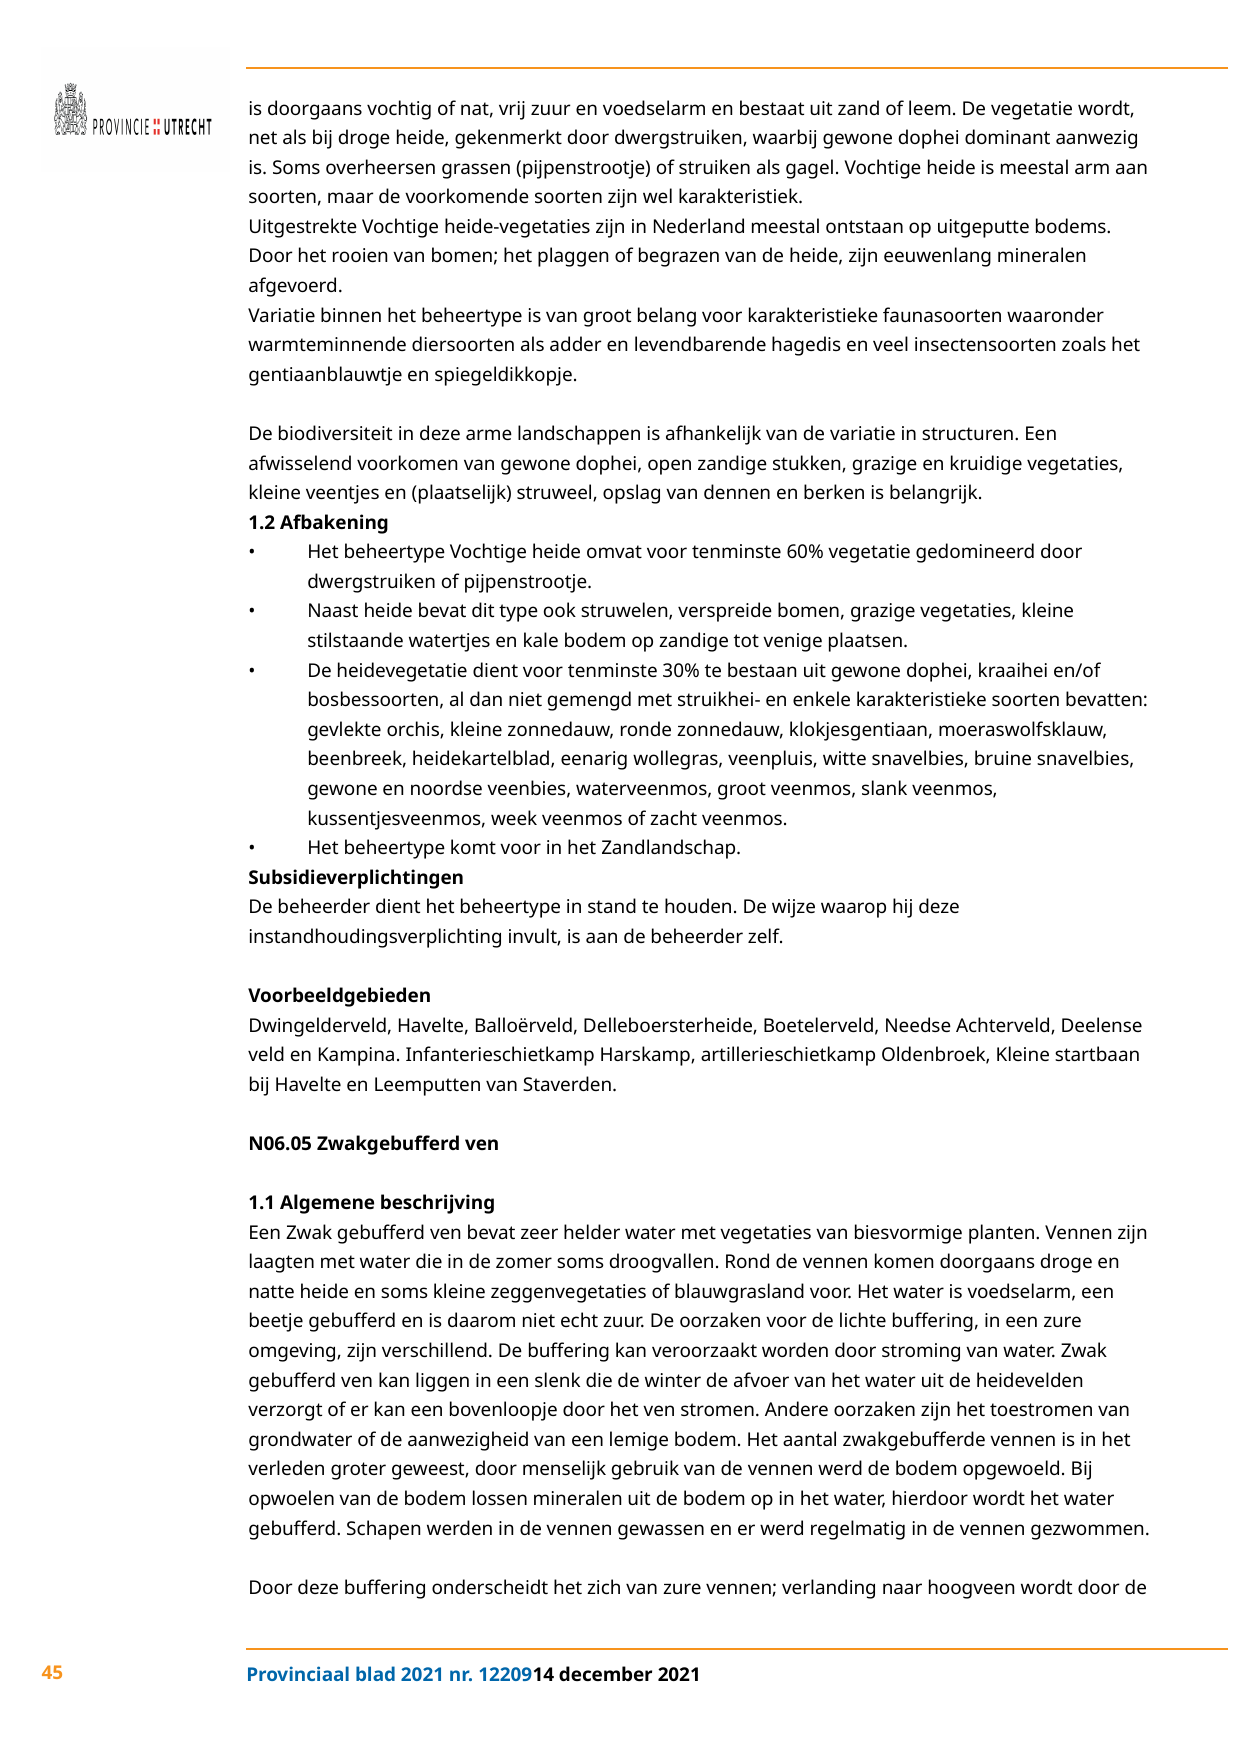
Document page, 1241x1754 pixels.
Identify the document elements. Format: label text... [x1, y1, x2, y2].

text De biodiversiteit in deze arme landschappen is afhankelijk van de variatie in structuren. Een afwisselend voorkomen van gewone dophei, open zandige stukken, grazige en kruidige vegetaties, kleine veentjes en (plaatselijk) struweel, opslag van dennen en berken is belangrijk. [248, 420, 1152, 505]
text N06.05 Zwakgebufferd ven [248, 1130, 1152, 1156]
text Variatie binnen het beheertype is van groot belang voor karakteristieke faunasoorten waaronder warmteminnende diersoorten als adder en levendbarende hagedis en veel insectensoorten zoals het gentiaanblauwtje en spiegeldikkopje. [248, 302, 1152, 387]
text De beheerder dient het beheertype in stand te houden. De wijze waarop hij deze instandhoudingsverplichting invult, is aan de beheerder zelf. [248, 893, 1152, 949]
text Een Zwak gebufferd ven bevat zeer helder water met vegetaties van biesvormige planten. Vennen zijn laagten met water die in de zomer soms droogvallen. Rond de vennen komen doorgaans droge en natte heide en soms kleine zeggenvegetaties of blauwgrasland voor. Het water is voedselarm, een beetje gebufferd en is daarom niet echt zuur. De oorzaken voor de lichte buffering, in een zure omgeving, zijn verschillend. De buffering kan veroorzaakt worden door stroming van water. Zwak gebufferd ven kan liggen in een slenk die de winter de afvoer van het water uit de heidevelden verzorgt of er kan een bovenloopje door het ven stromen. Andere oorzaken zijn het toestromen van grondwater of de aanwezigheid van een lemige bodem. Het aantal zwakgebufferde vennen is in het verleden groter geweest, door menselijk gebruik van de vennen werd de bodem opgewoeld. Bij opwoelen van de bodem lossen mineralen uit de bodem op in het water, hierdoor wordt het water gebufferd. Schapen werden in de vennen gewassen en er werd regelmatig in de vennen gezwommen. [248, 1219, 1152, 1541]
list Naast heide bevat dit type ook struwelen, verspreide bomen, grazige vegetaties, kleine stilstaande watertjes en kale bodem op zandige tot venige plaatsen. [248, 598, 1152, 653]
text Subsidieverplichtingen [248, 864, 1152, 890]
text Uitgestrekte Vochtige heide-vegetaties zijn in Nederland meestal ontstaan op uitgeputte bodems. Door het rooien van bomen; het plaggen of begrazen van de heide, zijn eeuwenlang mineralen afgevoerd. [248, 213, 1152, 298]
text Voorbeeldgebieden [248, 982, 1152, 1008]
text Door deze buffering onderscheidt het zich van zure vennen; verlanding naar hoogveen wordt door de [248, 1574, 1152, 1600]
picture [41, 47, 231, 172]
list De heidevegetatie dient voor tenminste 30% te bestaan uit gewone dophei, kraaihei en/of bosbessoorten, al dan niet gemengd met struikhei- en enkele karakteristieke soorten bevatten: gevlekte orchis, kleine zonnedauw, ronde zonnedauw, klokjesgentiaan, moeraswolfsklauw, beenbreek, heidekartelblad, eenarig wollegras, veenpluis, witte snavelbies, bruine snavelbies, gewone en noordse veenbies, waterveenmos, groot veenmos, slank veenmos, kussentjesveenmos, week veenmos of zacht veenmos. [248, 657, 1152, 831]
text 1.2 Afbakening [248, 509, 1152, 535]
list Het beheertype komt voor in het Zandlandschap. [248, 834, 1152, 860]
text Dwingelderveld, Havelte, Balloërveld, Delleboersterheide, Boetelerveld, Needse Achterveld, Deelense veld en Kampina. Infanterieschietkamp Harskamp, artillerieschietkamp Oldenbroek, Kleine startbaan bij Havelte en Leemputten van Staverden. [248, 1012, 1152, 1097]
text 1.1 Algemene beschrijving [248, 1189, 1152, 1215]
list Het beheertype Vochtige heide omvat voor tenminste 60% vegetatie gedomineerd door dwergstruiken of pijpenstrootje. [248, 538, 1152, 594]
text is doorgaans vochtig of nat, vrij zuur en voedselarm en bestaat uit zand of leem. De vegetatie wordt, net als bij droge heide, gekenmerkt door dwergstruiken, waarbij gewone dophei dominant aanwezig is. Soms overheersen grassen (pijpenstrootje) of struiken als gagel. Vochtige heide is meestal arm aan soorten, maar de voorkomende soorten zijn wel karakteristiek. [248, 95, 1152, 209]
